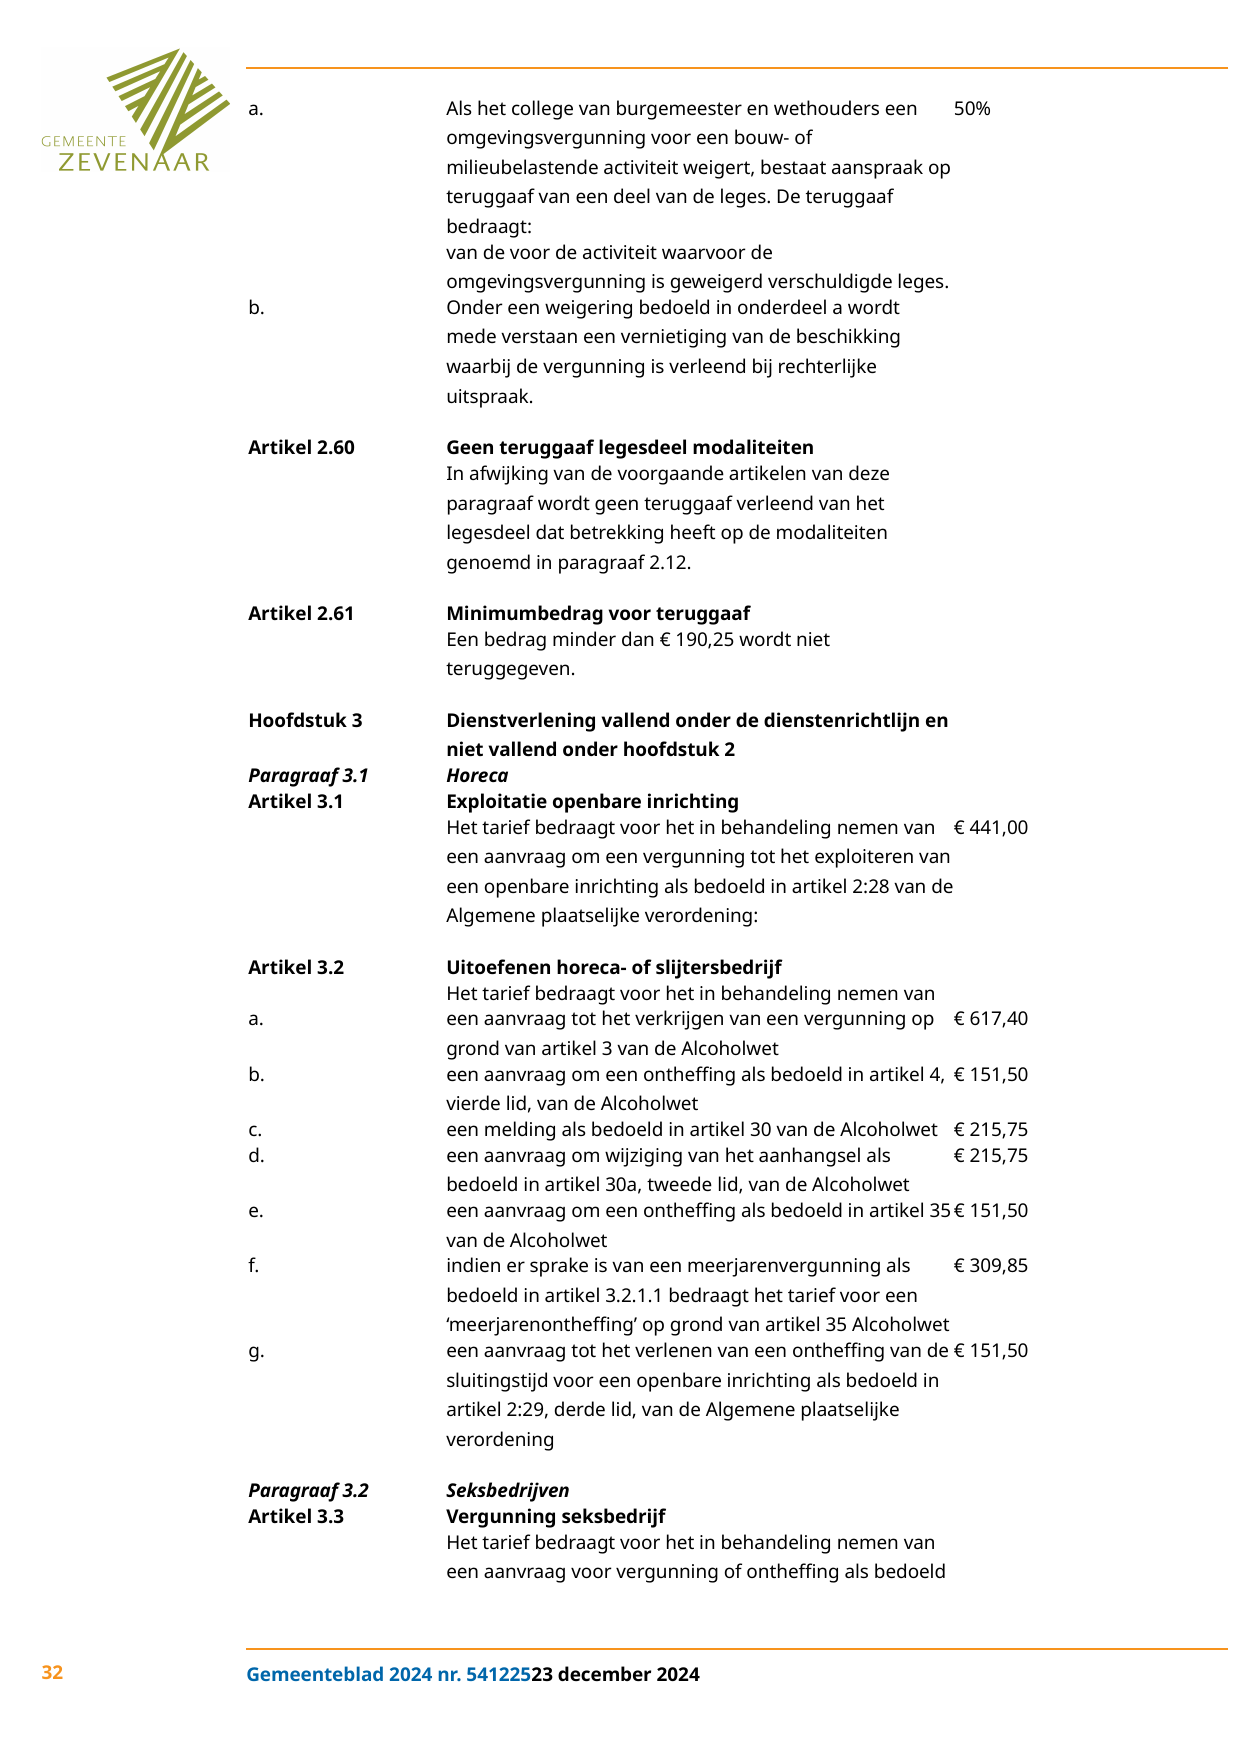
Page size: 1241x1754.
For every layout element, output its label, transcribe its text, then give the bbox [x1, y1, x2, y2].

table_cell [248, 814, 446, 928]
table_cell [954, 788, 1152, 814]
table_cell [954, 1503, 1152, 1529]
table_cell Vergunning seksbedrijf [446, 1503, 954, 1529]
table_cell een aanvraag om een ontheffing als bedoeld in artikel 4, vierde lid, van de Alcoholwet [446, 1061, 954, 1116]
table_cell d. [248, 1142, 446, 1197]
table_cell [954, 1452, 1152, 1478]
table_cell [954, 681, 1152, 707]
table_cell f. [248, 1253, 446, 1337]
table_cell een aanvraag om wijziging van het aanhangsel als bedoeld in artikel 30a, tweede lid, van de Alcoholwet [446, 1142, 954, 1197]
table_cell c. [248, 1116, 446, 1142]
table_cell [954, 239, 1152, 294]
table_cell € 215,75 [954, 1142, 1152, 1197]
table_cell [248, 575, 446, 600]
table_cell [954, 707, 1152, 762]
table_cell van de voor de activiteit waarvoor de omgevingsvergunning is geweigerd verschuldigde leges. [446, 239, 954, 294]
table_cell Horeca [446, 763, 954, 788]
table_cell € 151,50 [954, 1338, 1152, 1452]
table_cell [446, 1452, 954, 1478]
table_cell [954, 928, 1152, 954]
table_cell 50% [954, 95, 1152, 239]
table_cell [248, 1452, 446, 1478]
table_cell een aanvraag tot het verkrijgen van een vergunning op grond van artikel 3 van de Alcoholwet [446, 1006, 954, 1061]
table_cell Minimumbedrag voor teruggaaf [446, 600, 954, 626]
table_cell a. [248, 1006, 446, 1061]
table_cell [954, 980, 1152, 1006]
table_cell [248, 928, 446, 954]
table_cell [248, 239, 446, 294]
table_cell € 151,50 [954, 1061, 1152, 1116]
table_cell Artikel 3.3 [248, 1503, 446, 1529]
table_cell [954, 1478, 1152, 1503]
table_cell [446, 575, 954, 600]
table_cell In afwijking van de voorgaande artikelen van deze paragraaf wordt geen teruggaaf verleend van het legesdeel dat betrekking heeft op de modaliteiten genoemd in paragraaf 2.12. [446, 460, 954, 574]
table_cell [446, 928, 954, 954]
table_cell Als het college van burgemeester en wethouders een omgevingsvergunning voor een bouw- of milieubelastende activiteit weigert, bestaat aanspraak op teruggaaf van een deel van de leges. De teruggaaf bedraagt: [446, 95, 954, 239]
table_cell [248, 409, 446, 434]
table_cell [446, 409, 954, 434]
table_cell € 441,00 [954, 814, 1152, 928]
table_cell Het tarief bedraagt voor het in behandeling nemen van een aanvraag voor vergunning of ontheffing als bedoeld [446, 1529, 954, 1584]
table_cell [954, 409, 1152, 434]
table_cell [248, 460, 446, 574]
table_cell Een bedrag minder dan € 190,25 wordt niet teruggegeven. [446, 626, 954, 681]
table_cell € 151,50 [954, 1197, 1152, 1252]
table_cell een melding als bedoeld in artikel 30 van de Alcoholwet [446, 1116, 954, 1142]
table_cell een aanvraag om een ontheffing als bedoeld in artikel 35 van de Alcoholwet [446, 1197, 954, 1252]
table_cell [954, 626, 1152, 681]
table_cell [248, 626, 446, 681]
table_cell Artikel 3.1 [248, 788, 446, 814]
table_cell Artikel 3.2 [248, 954, 446, 980]
table_cell € 309,85 [954, 1253, 1152, 1337]
table_cell Het tarief bedraagt voor het in behandeling nemen van een aanvraag om een vergunning tot het exploiteren van een openbare inrichting als bedoeld in artikel 2:28 van de Algemene plaatselijke verordening: [446, 814, 954, 928]
table_cell b. [248, 294, 446, 409]
table_cell Artikel 2.61 [248, 600, 446, 626]
table_cell [446, 681, 954, 707]
table_cell [248, 1529, 446, 1584]
table_cell Het tarief bedraagt voor het in behandeling nemen van [446, 980, 954, 1006]
table_cell g. [248, 1338, 446, 1452]
table_cell [248, 681, 446, 707]
table_cell [954, 434, 1152, 460]
table_cell € 617,40 [954, 1006, 1152, 1061]
table_cell Onder een weigering bedoeld in onderdeel a wordt mede verstaan een vernietiging van de beschikking waarbij de vergunning is verleend bij rechterlijke uitspraak. [446, 294, 954, 409]
table_cell [248, 980, 446, 1006]
table_cell Paragraaf 3.2 [248, 1478, 446, 1503]
table_cell € 215,75 [954, 1116, 1152, 1142]
table_cell Dienstverlening vallend onder de dienstenrichtlijn en niet vallend onder hoofdstuk 2 [446, 707, 954, 762]
table_cell [954, 575, 1152, 600]
table_cell Geen teruggaaf legesdeel modaliteiten [446, 434, 954, 460]
table_cell Exploitatie openbare inrichting [446, 788, 954, 814]
table_cell [954, 763, 1152, 788]
table_cell Hoofdstuk 3 [248, 707, 446, 762]
table_cell b. [248, 1061, 446, 1116]
table_cell [954, 1529, 1152, 1584]
table_cell Seksbedrijven [446, 1478, 954, 1503]
table_cell Artikel 2.60 [248, 434, 446, 460]
picture [41, 47, 231, 172]
table_cell een aanvraag tot het verlenen van een ontheffing van de sluitingstijd voor een openbare inrichting als bedoeld in artikel 2:29, derde lid, van de Algemene plaatselijke verordening [446, 1338, 954, 1452]
table_cell [954, 294, 1152, 409]
table_cell [954, 954, 1152, 980]
table_cell e. [248, 1197, 446, 1252]
table_cell a. [248, 95, 446, 239]
table_cell Paragraaf 3.1 [248, 763, 446, 788]
table_cell [954, 600, 1152, 626]
table_cell Uitoefenen horeca- of slijtersbedrijf [446, 954, 954, 980]
table_cell indien er sprake is van een meerjarenvergunning als bedoeld in artikel 3.2.1.1 bedraagt het tarief voor een ‘meerjarenontheffing’ op grond van artikel 35 Alcoholwet [446, 1253, 954, 1337]
table_cell [954, 460, 1152, 574]
